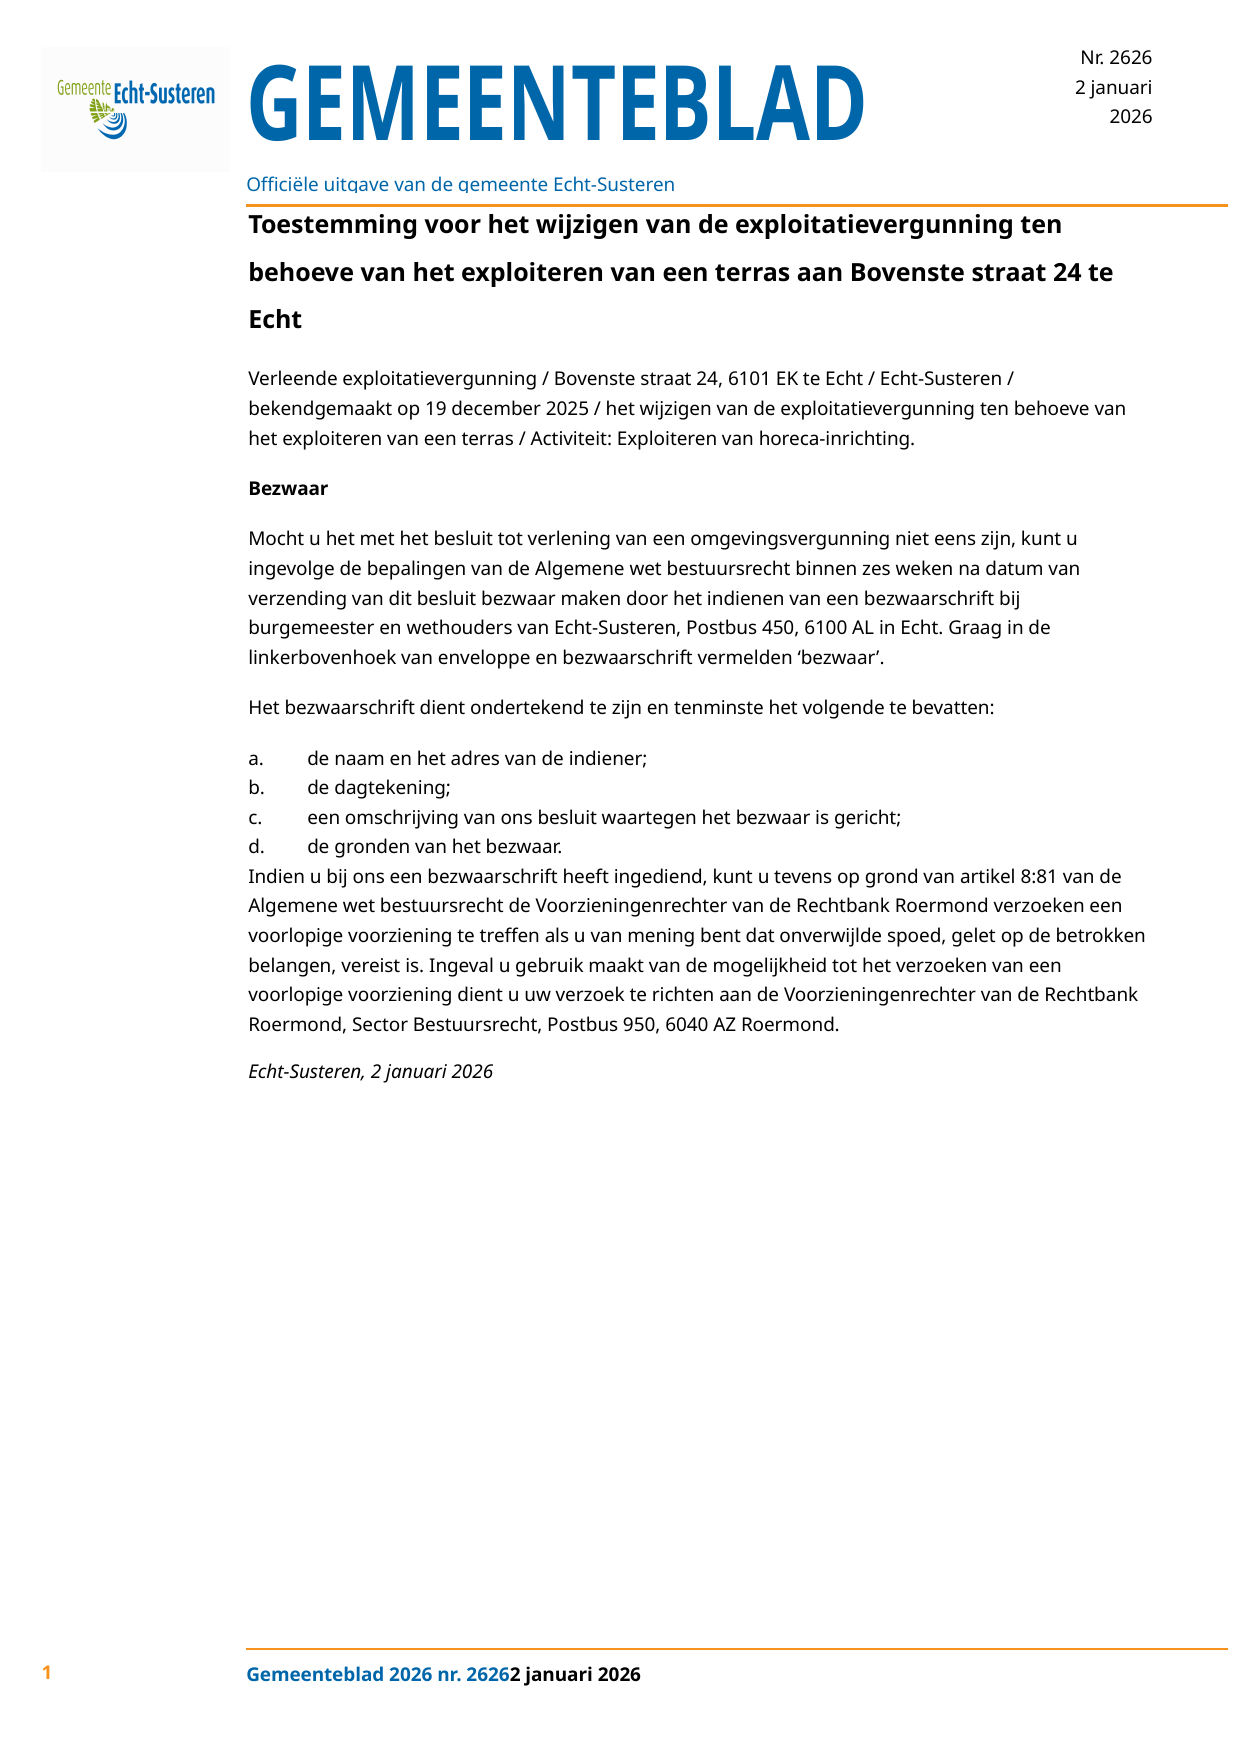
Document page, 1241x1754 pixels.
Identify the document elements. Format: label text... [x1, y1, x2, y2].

list een omschrijving van ons besluit waartegen het bezwaar is gericht; [248, 804, 1152, 829]
text Het bezwaarschrift dient ondertekend te zijn en tenminste het volgende te bevatten: [248, 694, 1152, 720]
text Toestemming voor het wijzigen van de exploitatievergunning ten behoeve van het exploiteren van een terras aan Bovenste straat 24 te Echt [248, 207, 1152, 336]
list de naam en het adres van de indiener; [248, 745, 1152, 770]
picture [41, 47, 231, 172]
text Indien u bij ons een bezwaarschrift heeft ingediend, kunt u tevens op grond van artikel 8:81 van de Algemene wet bestuursrecht de Voorzieningenrechter van de Rechtbank Roermond verzoeken een voorlopige voorziening te treffen als u van mening bent dat onverwijlde spoed, gelet op de betrokken belangen, vereist is. Ingeval u gebruik maakt van de mogelijkheid tot het verzoeken van een voorlopige voorziening dient u uw verzoek te richten aan de Voorzieningenrechter van de Rechtbank Roermond, Sector Bestuursrecht, Postbus 950, 6040 AZ Roermond. [248, 863, 1152, 1037]
text Mocht u het met het besluit tot verlening van een omgevingsvergunning niet eens zijn, kunt u ingevolge de bepalingen van de Algemene wet bestuursrecht binnen zes weken na datum van verzending van dit besluit bezwaar maken door het indienen van een bezwaarschrift bij burgemeester en wethouders van Echt-Susteren, Postbus 450, 6100 AL in Echt. Graag in de linkerbovenhoek van enveloppe en bezwaarschrift vermelden ‘bezwaar’. [248, 526, 1152, 669]
list de dagtekening; [248, 774, 1152, 800]
list de gronden van het bezwaar. [248, 833, 1152, 859]
text Echt-Susteren, 2 januari 2026 [248, 1059, 1152, 1084]
text Bezwaar [248, 475, 1152, 501]
text Verleende exploitatievergunning / Bovenste straat 24, 6101 EK te Echt / Echt-Susteren / bekendgemaakt op 19 december 2025 / het wijzigen van de exploitatievergunning ten behoeve van het exploiteren van een terras / Activiteit: Exploiteren van horeca-inrichting. [248, 366, 1152, 450]
